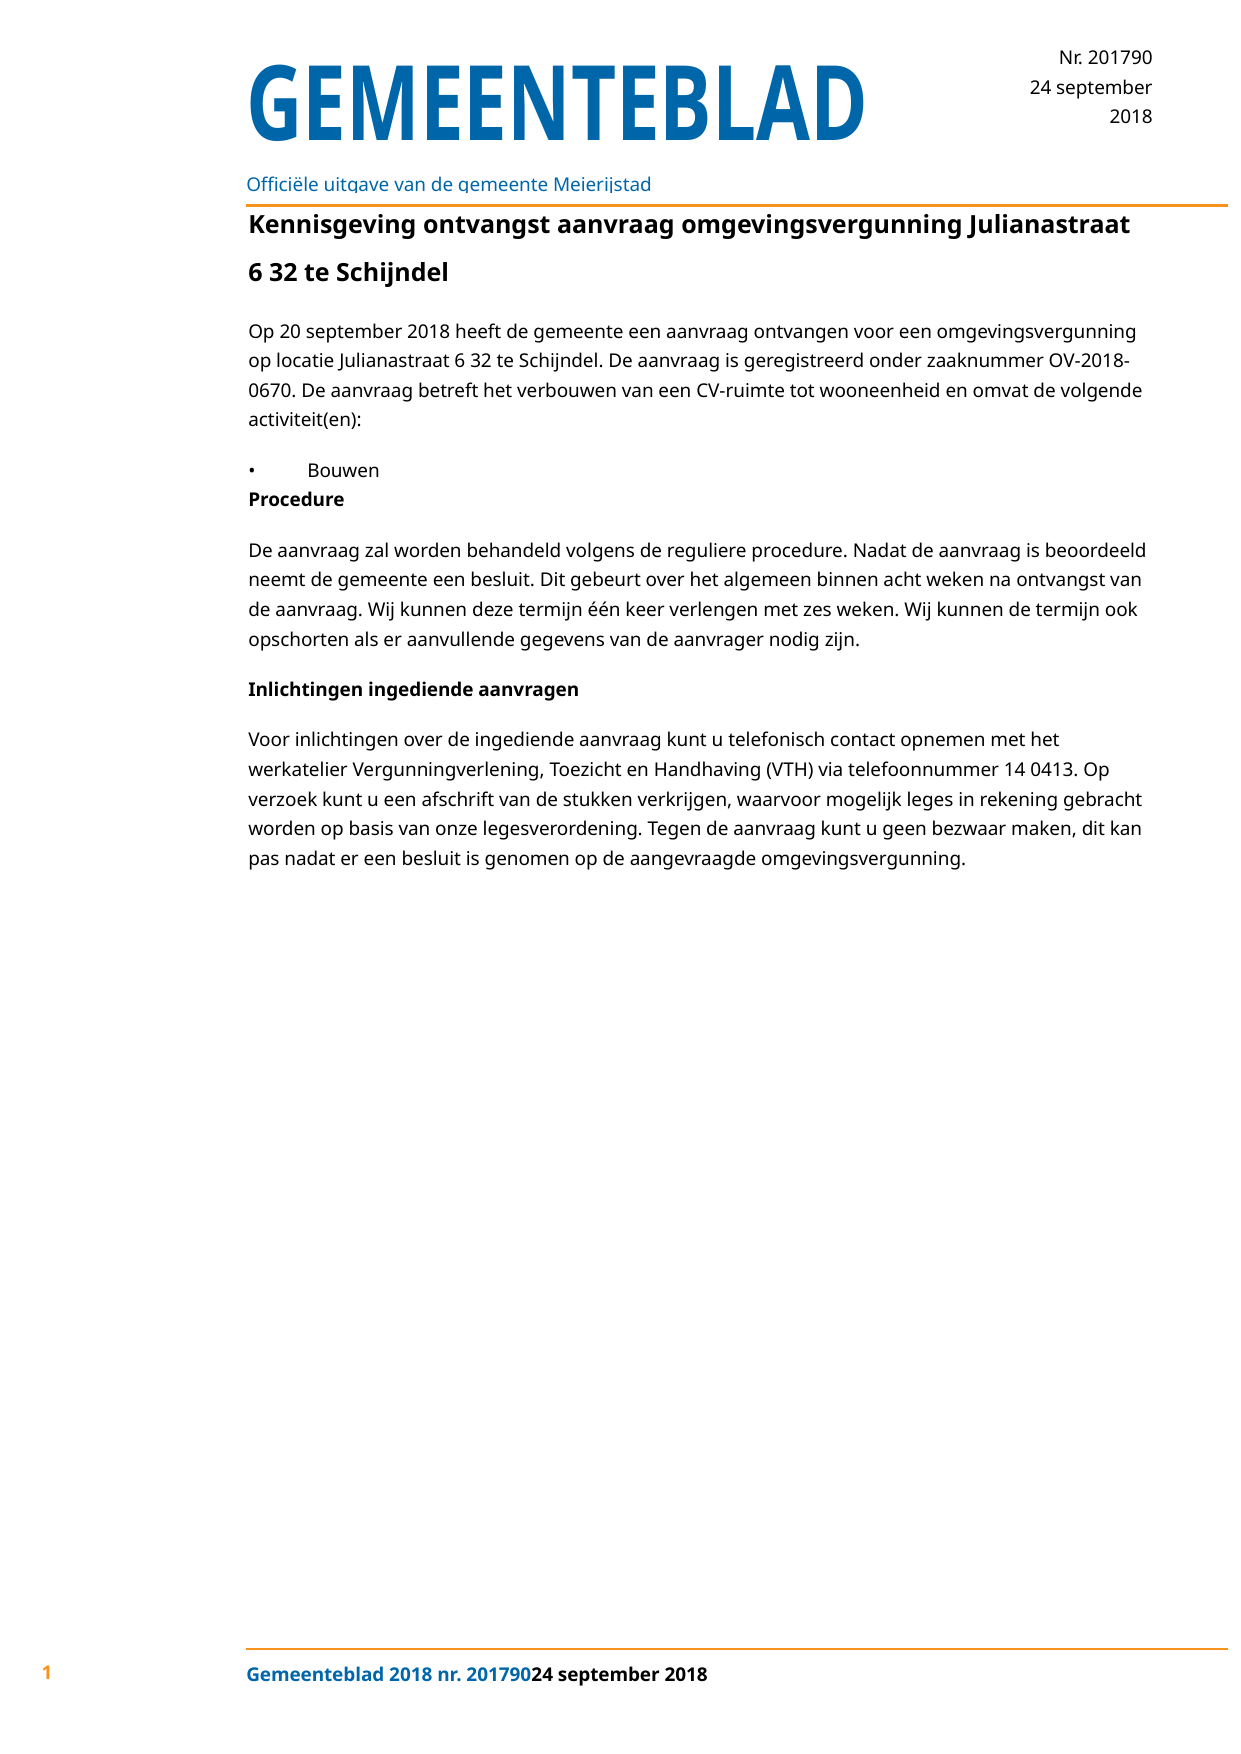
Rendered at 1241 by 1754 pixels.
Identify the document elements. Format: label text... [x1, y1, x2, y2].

text Inlichtingen ingediende aanvragen [248, 676, 1152, 702]
text Kennisgeving ontvangst aanvraag omgevingsvergunning Julianastraat 6 32 te Schijndel [248, 207, 1152, 288]
text De aanvraag zal worden behandeld volgens de reguliere procedure. Nadat de aanvraag is beoordeeld neemt de gemeente een besluit. Dit gebeurt over het algemeen binnen acht weken na ontvangst van de aanvraag. Wij kunnen deze termijn één keer verlengen met zes weken. Wij kunnen de termijn ook opschorten als er aanvullende gegevens van de aanvrager nodig zijn. [248, 537, 1152, 652]
list Bouwen [248, 457, 1152, 483]
text Op 20 september 2018 heeft de gemeente een aanvraag ontvangen voor een omgevingsvergunning op locatie Julianastraat 6 32 te Schijndel. De aanvraag is geregistreerd onder zaaknummer OV-2018-0670. De aanvraag betreft het verbouwen van een CV-ruimte tot wooneenheid en omvat de volgende activiteit(en): [248, 318, 1152, 432]
text Procedure [248, 487, 1152, 512]
text Voor inlichtingen over de ingediende aanvraag kunt u telefonisch contact opnemen met het werkatelier Vergunningverlening, Toezicht en Handhaving (VTH) via telefoonnummer 14 0413. Op verzoek kunt u een afschrift van de stukken verkrijgen, waarvoor mogelijk leges in rekening gebracht worden op basis van onze legesverordening. Tegen de aanvraag kunt u geen bezwaar maken, dit kan pas nadat er een besluit is genomen op de aangevraagde omgevingsvergunning. [248, 727, 1152, 871]
picture [41, 47, 231, 172]
